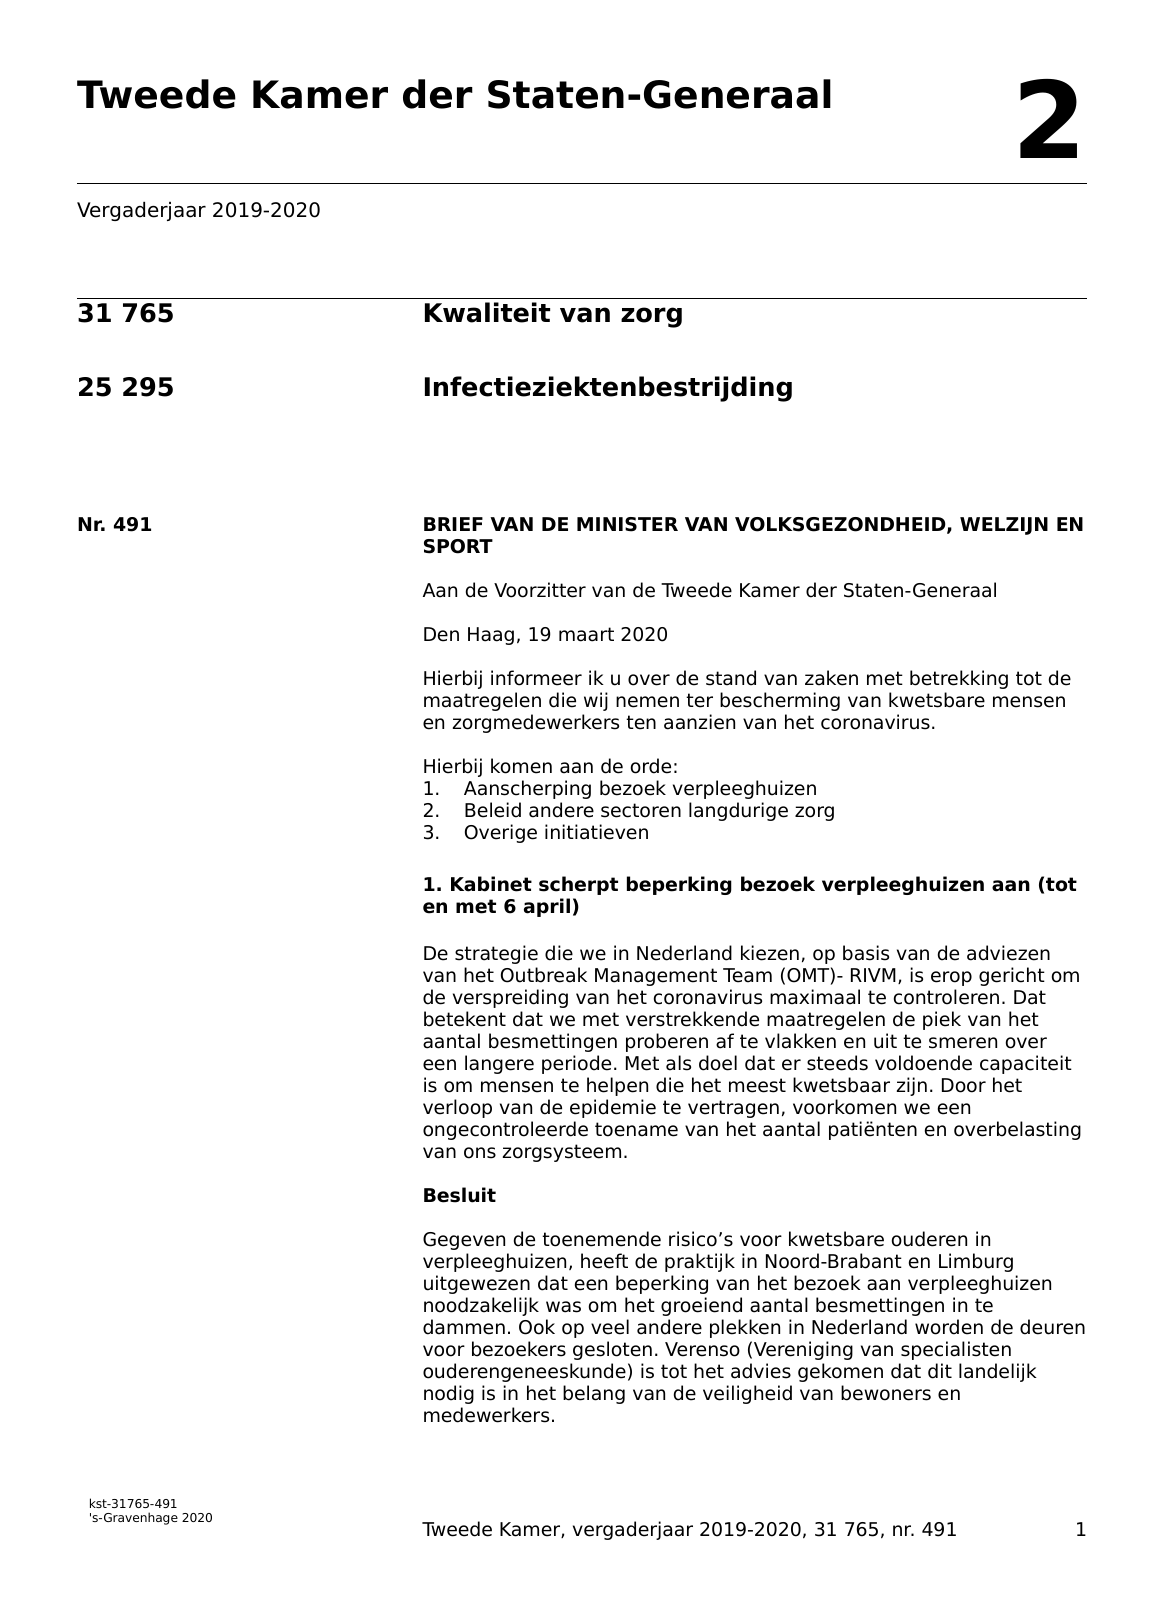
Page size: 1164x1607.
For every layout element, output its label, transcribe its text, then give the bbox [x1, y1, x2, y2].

table_cell Vergaderjaar 2019-2020 [77, 184, 1087, 298]
text Den Haag, 19 maart 2020 [422, 624, 1087, 646]
subtitle 31 765 Kwaliteit van zorg [77, 299, 1087, 329]
text 2. Beleid andere sectoren langdurige zorg [422, 800, 1087, 822]
text 's-Gravenhage 2020 [88, 1511, 323, 1525]
table_header Tweede Kamer der Staten-Generaal [77, 59, 886, 183]
subtitle Nr. 491 BRIEF VAN DE MINISTER VAN VOLKSGEZONDHEID, WELZIJN EN SPORT [77, 514, 1087, 558]
table_header 2 [886, 59, 1087, 183]
subtitle 25 295 Infectieziektenbestrijding [77, 373, 1087, 403]
subtitle 1. Kabinet scherpt beperking bezoek verpleeghuizen aan (tot en met 6 april) [422, 874, 1087, 918]
text kst-31765-491 [88, 1497, 323, 1511]
text Hierbij informeer ik u over de stand van zaken met betrekking tot de maatregelen die wij nemen ter bescherming van kwetsbare mensen en zorgmedewerkers ten aanzien van het coronavirus. [422, 668, 1087, 734]
text Aan de Voorzitter van de Tweede Kamer der Staten-Generaal [422, 580, 1087, 602]
text 3. Overige initiatieven [422, 822, 1087, 844]
text 1. Aanscherping bezoek verpleeghuizen [422, 778, 1087, 800]
subtitle Besluit [422, 1185, 1087, 1207]
text Hierbij komen aan de orde: [422, 756, 1087, 778]
text De strategie die we in Nederland kiezen, op basis van de adviezen van het Outbreak Management Team (OMT)- RIVM, is erop gericht om de verspreiding van het coronavirus maximaal te controleren. Dat betekent dat we met verstrekkende maatregelen de piek van het aantal besmettingen proberen af te vlakken en uit te smeren over een langere periode. Met als doel dat er steeds voldoende capaciteit is om mensen te helpen die het meest kwetsbaar zijn. Door het verloop van de epidemie te vertragen, voorkomen we een ongecontroleerde toename van het aantal patiënten en overbelasting van ons zorgsysteem. [422, 943, 1087, 1163]
text Gegeven de toenemende risico’s voor kwetsbare ouderen in verpleeghuizen, heeft de praktijk in Noord-Brabant en Limburg uitgewezen dat een beperking van het bezoek aan verpleeghuizen noodzakelijk was om het groeiend aantal besmettingen in te dammen. Ook op veel andere plekken in Nederland worden de deuren voor bezoekers gesloten. Verenso (Vereniging van specialisten ouderengeneeskunde) is tot het advies gekomen dat dit landelijk nodig is in het belang van de veiligheid van bewoners en medewerkers. [422, 1229, 1087, 1427]
